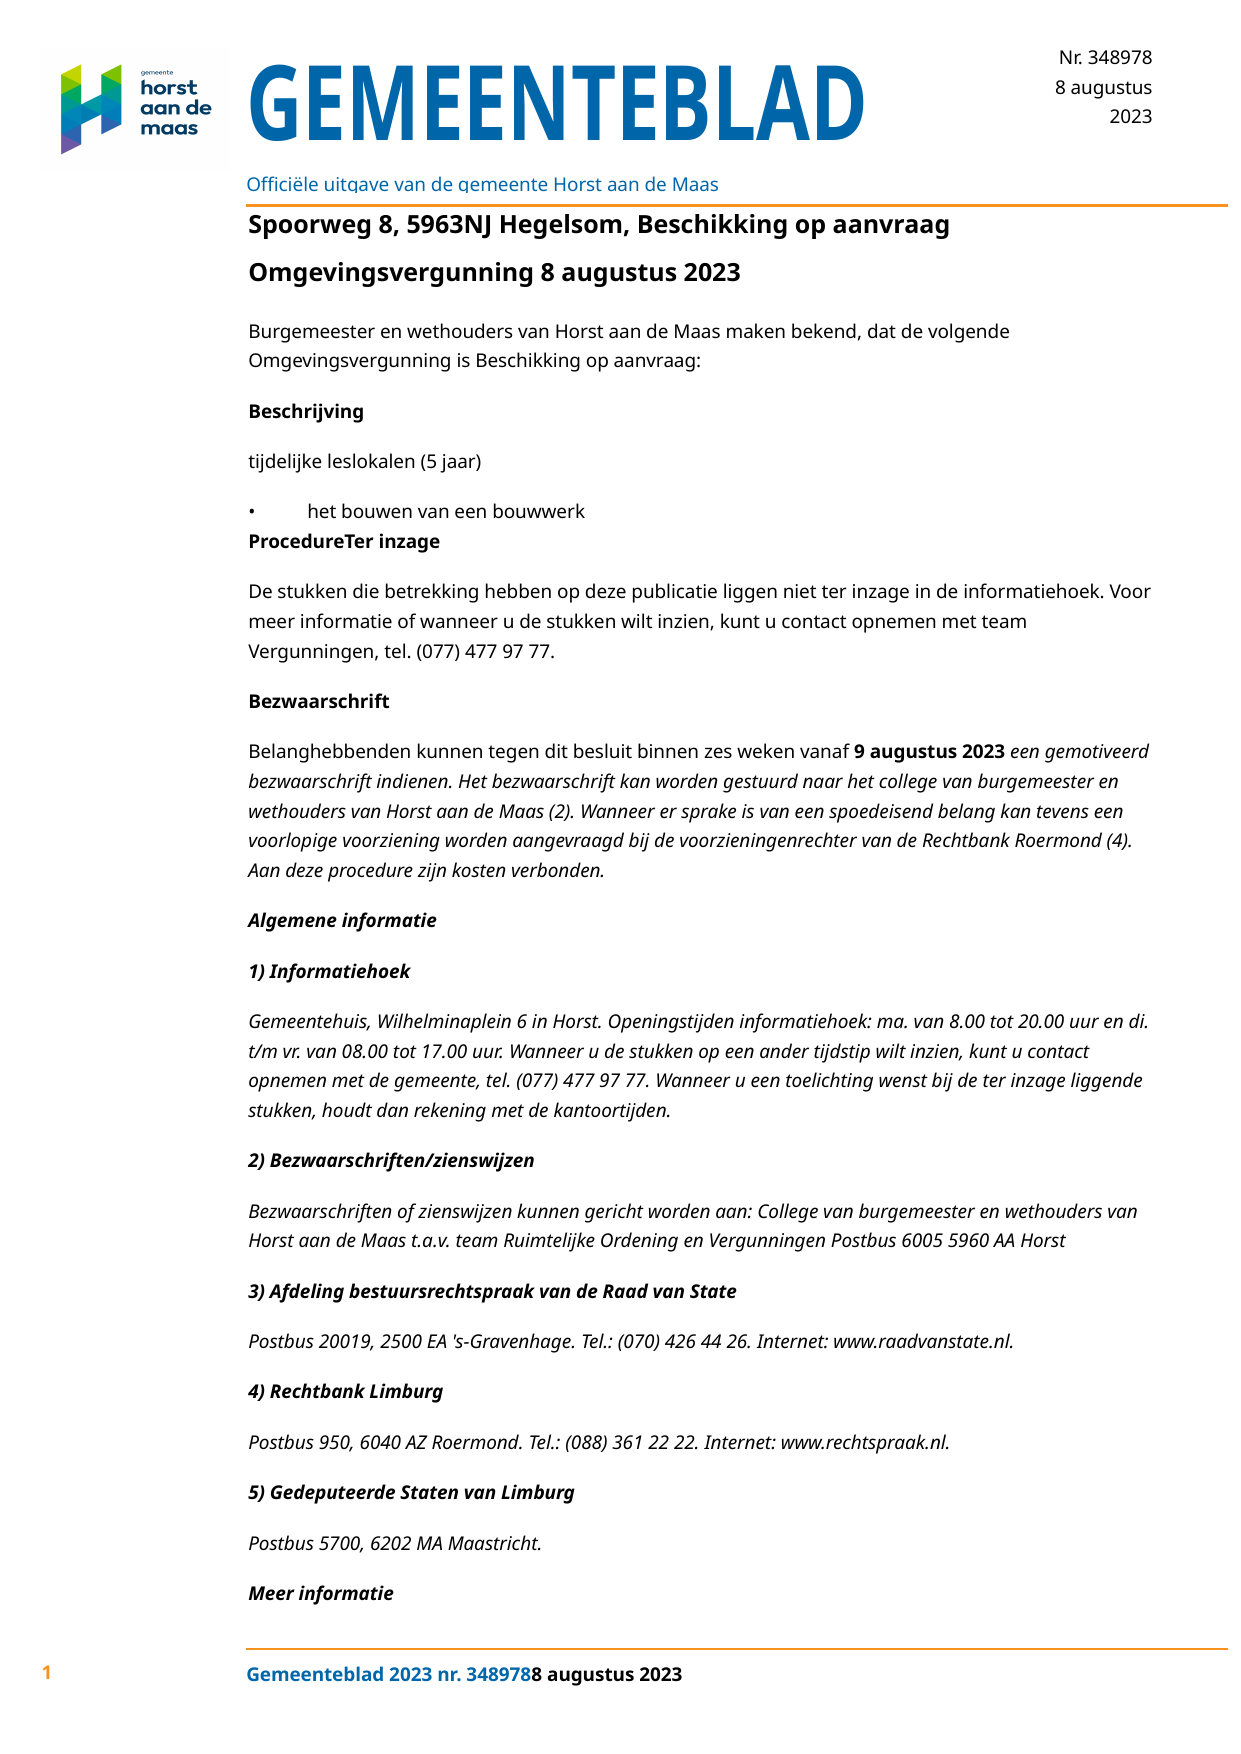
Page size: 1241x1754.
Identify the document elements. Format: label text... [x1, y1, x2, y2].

text Algemene informatie [248, 907, 1152, 933]
text Postbus 950, 6040 AZ Roermond. Tel.: (088) 361 22 22. Internet: www.rechtspraak.nl. [248, 1429, 1152, 1455]
text 5) Gedeputeerde Staten van Limburg [248, 1479, 1152, 1505]
text Meer informatie [248, 1580, 1152, 1606]
text 3) Afdeling bestuursrechtspraak van de Raad van State [248, 1278, 1152, 1304]
text tijdelijke leslokalen (5 jaar) [248, 448, 1152, 474]
text Bezwaarschriften of zienswijzen kunnen gericht worden aan: College van burgemeester en wethouders van Horst aan de Maas t.a.v. team Ruimtelijke Ordening en Vergunningen Postbus 6005 5960 AA Horst [248, 1198, 1152, 1253]
text Postbus 20019, 2500 EA 's-Gravenhage. Tel.: (070) 426 44 26. Internet: www.raadvanstate.nl. [248, 1328, 1152, 1354]
text 4) Rechtbank Limburg [248, 1379, 1152, 1404]
text Bezwaarschrift [248, 688, 1152, 714]
text 2) Bezwaarschriften/zienswijzen [248, 1147, 1152, 1173]
text Beschrijving [248, 398, 1152, 424]
text Gemeentehuis, Wilhelminaplein 6 in Horst. Openingstijden informatiehoek: ma. van 8.00 tot 20.00 uur en di. t/m vr. van 08.00 tot 17.00 uur. Wanneer u de stukken op een ander tijdstip wilt inzien, kunt u contact opnemen met de gemeente, tel. (077) 477 97 77. Wanneer u een toelichting wenst bij de ter inzage liggende stukken, houdt dan rekening met de kantoortijden. [248, 1008, 1152, 1123]
text Belanghebbenden kunnen tegen dit besluit binnen zes weken vanaf 9 augustus 2023 een gemotiveerd bezwaarschrift indienen. Het bezwaarschrift kan worden gestuurd naar het college van burgemeester en wethouders van Horst aan de Maas (2). Wanneer er sprake is van een spoedeisend belang kan tevens een voorlopige voorziening worden aangevraagd bij de voorzieningenrechter van de Rechtbank Roermond (4). Aan deze procedure zijn kosten verbonden. [248, 739, 1152, 883]
text Postbus 5700, 6202 MA Maastricht. [248, 1530, 1152, 1556]
text Burgemeester en wethouders van Horst aan de Maas maken bekend, dat de volgende Omgevingsvergunning is Beschikking op aanvraag: [248, 318, 1152, 373]
text 1) Informatiehoek [248, 958, 1152, 984]
text ProcedureTer inzage [248, 528, 1152, 554]
picture [41, 47, 231, 172]
list het bouwen van een bouwwerk [248, 499, 1152, 524]
text Spoorweg 8, 5963NJ Hegelsom, Beschikking op aanvraag Omgevingsvergunning 8 augustus 2023 [248, 207, 1152, 288]
text De stukken die betrekking hebben op deze publicatie liggen niet ter inzage in de informatiehoek. Voor meer informatie of wanneer u de stukken wilt inzien, kunt u contact opnemen met team Vergunningen, tel. (077) 477 97 77. [248, 579, 1152, 664]
